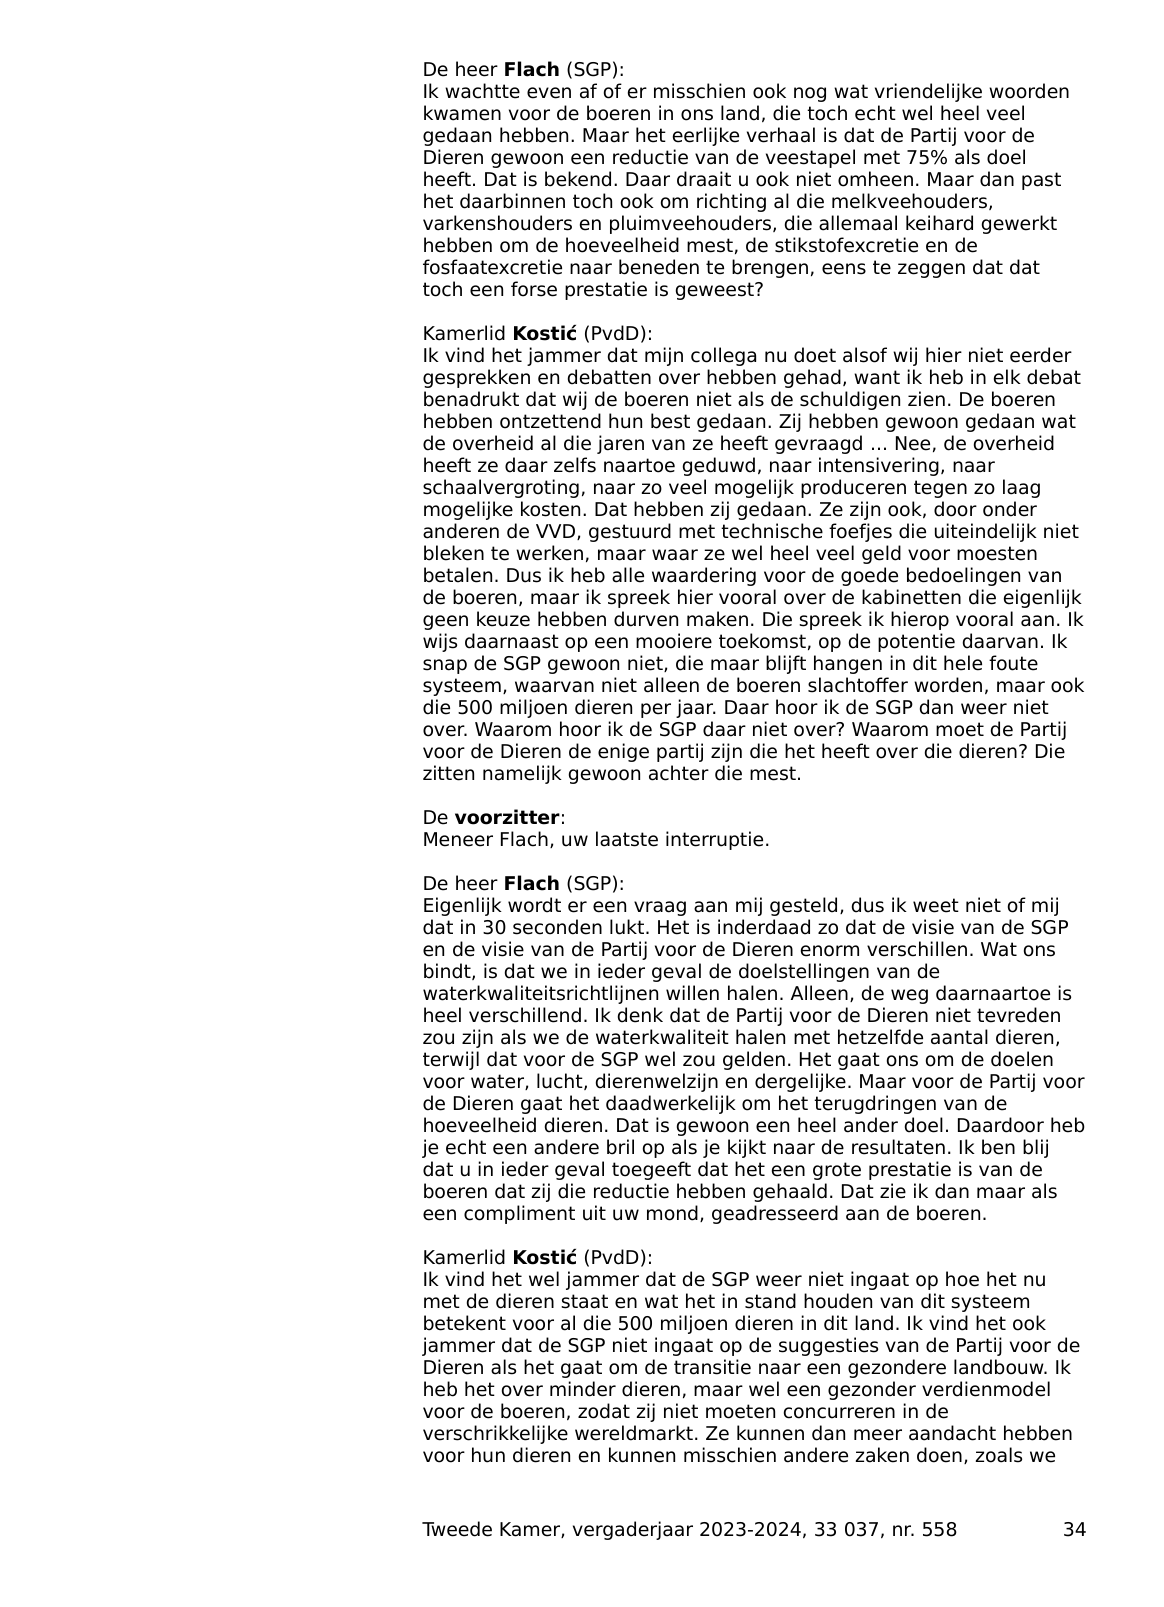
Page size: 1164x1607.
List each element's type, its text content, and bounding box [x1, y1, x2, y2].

text Eigenlijk wordt er een vraag aan mij gesteld, dus ik weet niet of mij dat in 30 seconden lukt. Het is inderdaad zo dat de visie van de SGP en de visie van de Partij voor de Dieren enorm verschillen. Wat ons bindt, is dat we in ieder geval de doelstellingen van de waterkwaliteitsrichtlijnen willen halen. Alleen, de weg daarnaartoe is heel verschillend. Ik denk dat de Partij voor de Dieren niet tevreden zou zijn als we de waterkwaliteit halen met hetzelfde aantal dieren, terwijl dat voor de SGP wel zou gelden. Het gaat ons om de doelen voor water, lucht, dierenwelzijn en dergelijke. Maar voor de Partij voor de Dieren gaat het daadwerkelijk om het terugdringen van de hoeveelheid dieren. Dat is gewoon een heel ander doel. Daardoor heb je echt een andere bril op als je kijkt naar de resultaten. Ik ben blij dat u in ieder geval toegeeft dat het een grote prestatie is van de boeren dat zij die reductie hebben gehaald. Dat zie ik dan maar als een compliment uit uw mond, geadresseerd aan de boeren. [422, 895, 1087, 1224]
text Ik wachtte even af of er misschien ook nog wat vriendelijke woorden kwamen voor de boeren in ons land, die toch echt wel heel veel gedaan hebben. Maar het eerlijke verhaal is dat de Partij voor de Dieren gewoon een reductie van de veestapel met 75% als doel heeft. Dat is bekend. Daar draait u ook niet omheen. Maar dan past het daarbinnen toch ook om richting al die melkveehouders, varkenshouders en pluimveehouders, die allemaal keihard gewerkt hebben om de hoeveelheid mest, de stikstofexcretie en de fosfaatexcretie naar beneden te brengen, eens te zeggen dat dat toch een forse prestatie is geweest? [422, 81, 1087, 301]
text De heer Flach (SGP): [422, 873, 1087, 895]
text De voorzitter: [422, 807, 1087, 829]
text De heer Flach (SGP): [422, 59, 1087, 81]
text Ik vind het jammer dat mijn collega nu doet alsof wij hier niet eerder gesprekken en debatten over hebben gehad, want ik heb in elk debat benadrukt dat wij de boeren niet als de schuldigen zien. De boeren hebben ontzettend hun best gedaan. Zij hebben gewoon gedaan wat de overheid al die jaren van ze heeft gevraagd ... Nee, de overheid heeft ze daar zelfs naartoe geduwd, naar intensivering, naar schaalvergroting, naar zo veel mogelijk produceren tegen zo laag mogelijke kosten. Dat hebben zij gedaan. Ze zijn ook, door onder anderen de VVD, gestuurd met technische foefjes die uiteindelijk niet bleken te werken, maar waar ze wel heel veel geld voor moesten betalen. Dus ik heb alle waardering voor de goede bedoelingen van de boeren, maar ik spreek hier vooral over de kabinetten die eigenlijk geen keuze hebben durven maken. Die spreek ik hierop vooral aan. Ik wijs daarnaast op een mooiere toekomst, op de potentie daarvan. Ik snap de SGP gewoon niet, die maar blijft hangen in dit hele foute systeem, waarvan niet alleen de boeren slachtoffer worden, maar ook die 500 miljoen dieren per jaar. Daar hoor ik de SGP dan weer niet over. Waarom hoor ik de SGP daar niet over? Waarom moet de Partij voor de Dieren de enige partij zijn die het heeft over die dieren? Die zitten namelijk gewoon achter die mest. [422, 345, 1087, 784]
text Kamerlid Kostić (PvdD): [422, 323, 1087, 345]
text Meneer Flach, uw laatste interruptie. [422, 829, 1087, 851]
text Kamerlid Kostić (PvdD): [422, 1247, 1087, 1269]
text Ik vind het wel jammer dat de SGP weer niet ingaat op hoe het nu met de dieren staat en wat het in stand houden van dit systeem betekent voor al die 500 miljoen dieren in dit land. Ik vind het ook jammer dat de SGP niet ingaat op de suggesties van de Partij voor de Dieren als het gaat om de transitie naar een gezondere landbouw. Ik heb het over minder dieren, maar wel een gezonder verdienmodel voor de boeren, zodat zij niet moeten concurreren in de verschrikkelijke wereldmarkt. Ze kunnen dan meer aandacht hebben voor hun dieren en kunnen misschien andere zaken doen, zoals we [422, 1269, 1087, 1467]
